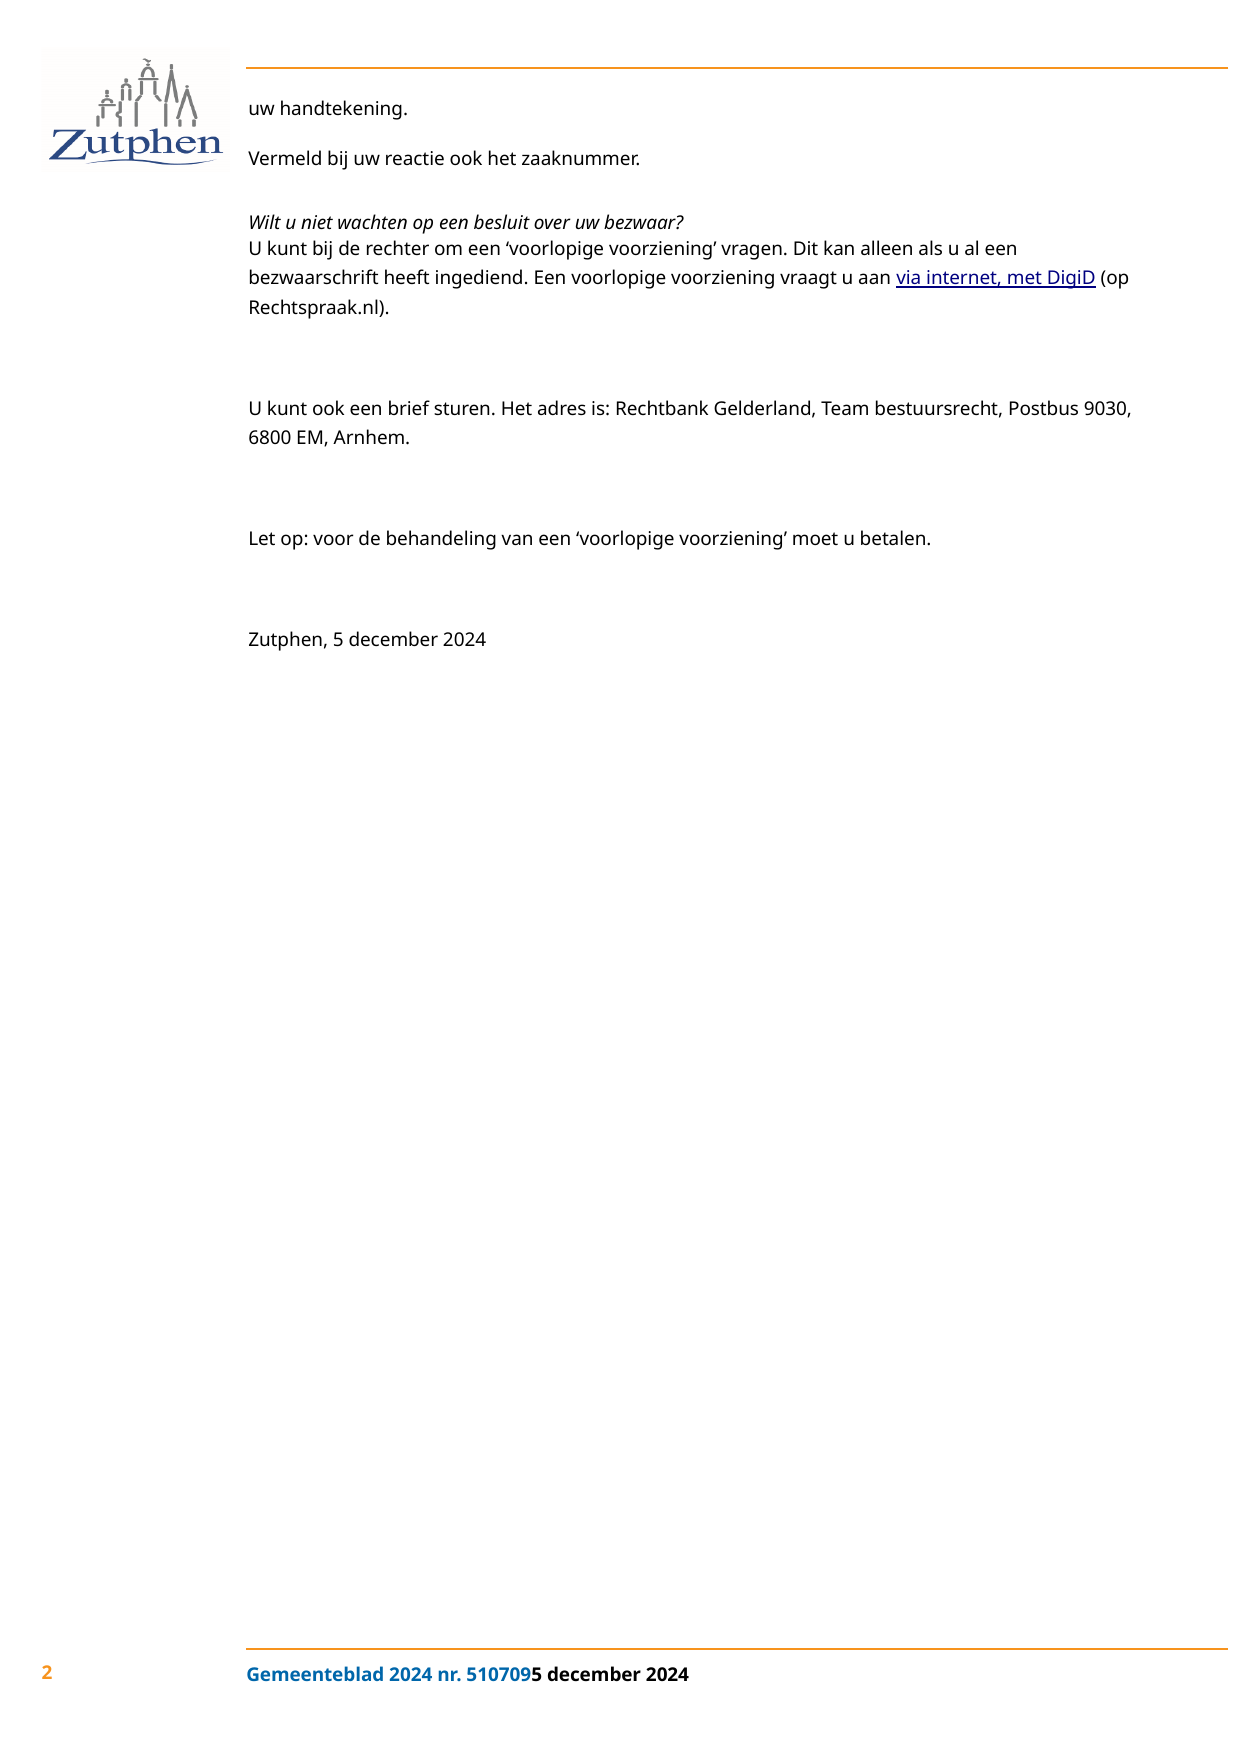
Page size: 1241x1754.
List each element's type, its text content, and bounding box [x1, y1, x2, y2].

text U kunt bij de rechter om een ‘voorlopige voorziening’ vragen. Dit kan alleen als u al een bezwaarschrift heeft ingediend. Een voorlopige voorziening vraagt u aan via internet, met DigiD (op Rechtspraak.nl). [248, 235, 1152, 320]
text Wilt u niet wachten op een besluit over uw bezwaar? [248, 209, 1152, 235]
picture [41, 47, 231, 172]
text Vermeld bij uw reactie ook het zaaknummer. [248, 145, 1152, 171]
text U kunt ook een brief sturen. Het adres is: Rechtbank Gelderland, Team bestuursrecht, Postbus 9030, 6800 EM, Arnhem. [248, 395, 1152, 450]
text uw handtekening. [248, 95, 1152, 121]
text Let op: voor de behandeling van een ‘voorlopige voorziening’ moet u betalen. [248, 525, 1152, 551]
text Zutphen, 5 december 2024 [248, 626, 1152, 652]
